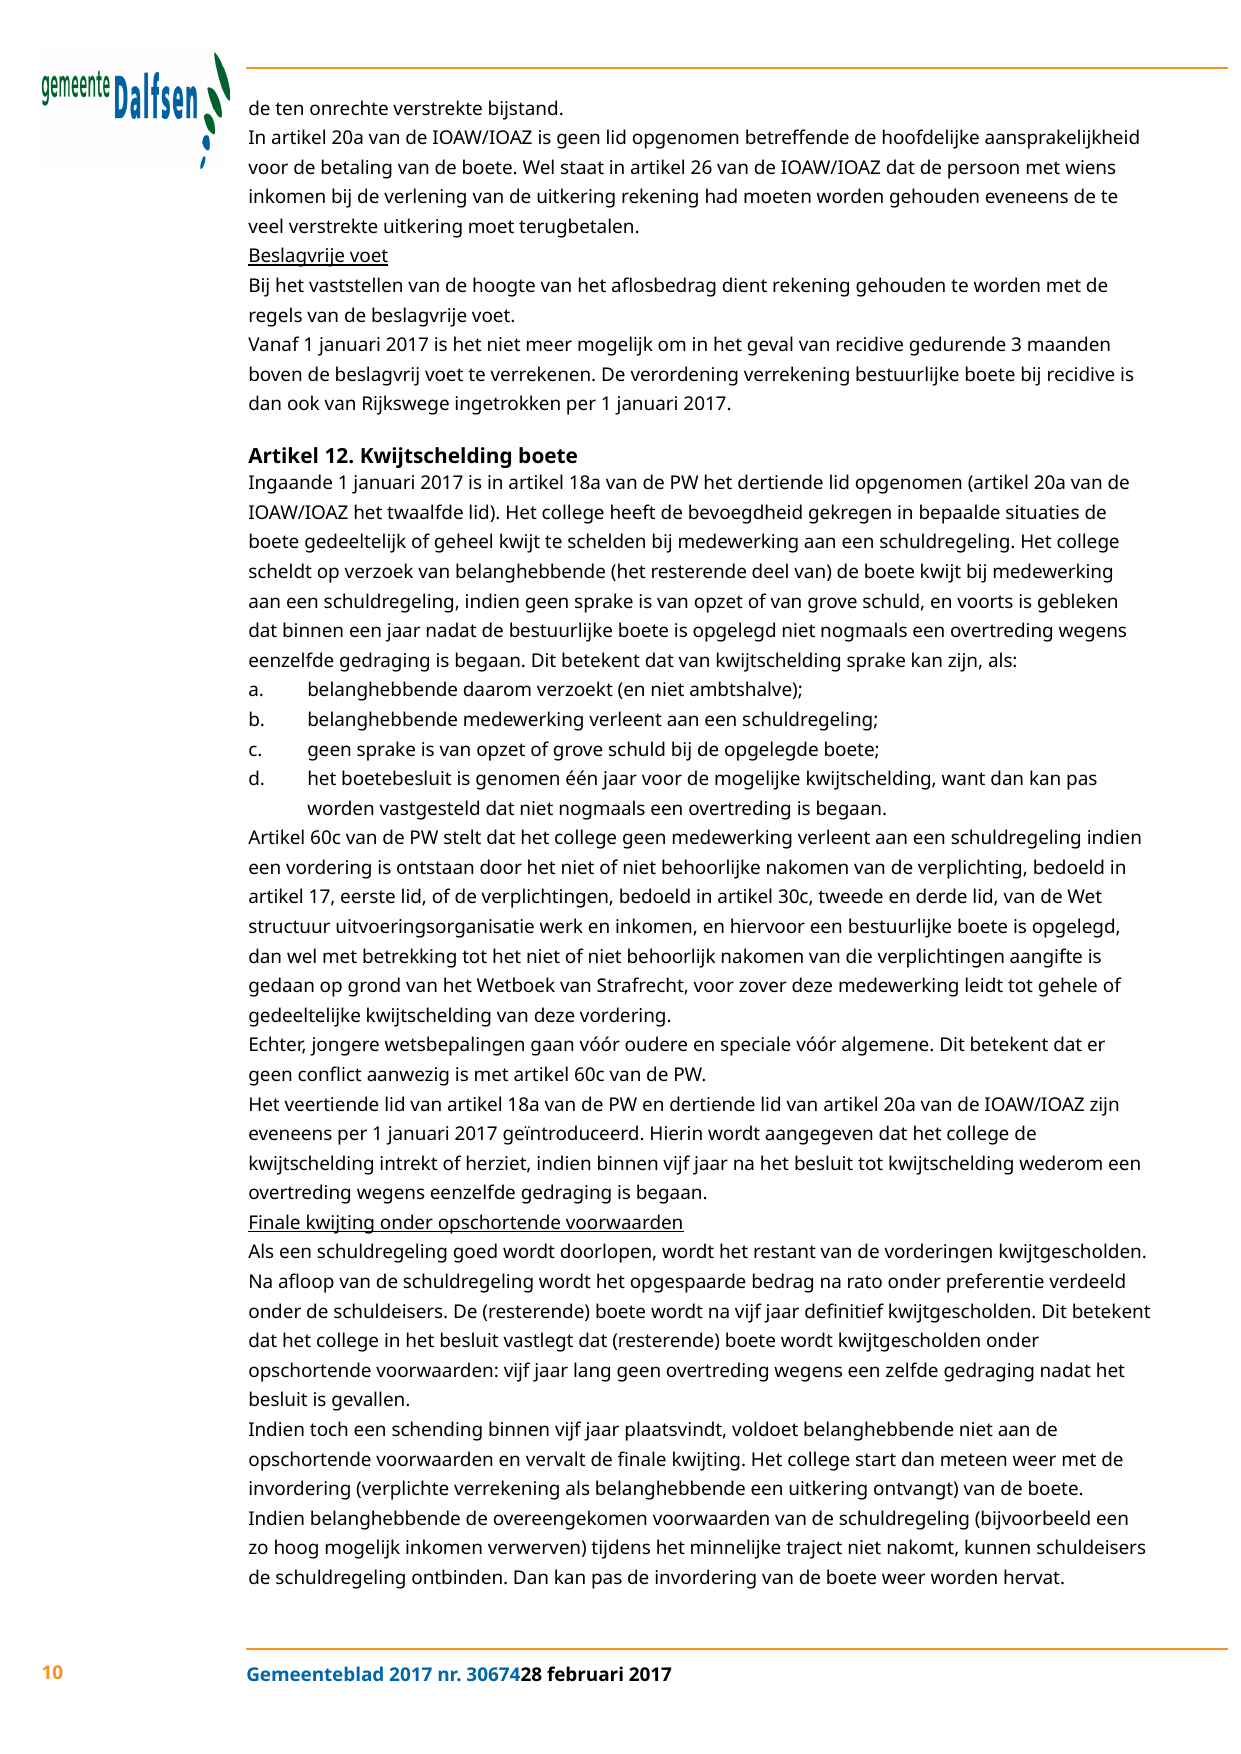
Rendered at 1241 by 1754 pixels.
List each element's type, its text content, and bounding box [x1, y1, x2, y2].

text Beslagvrije voet [248, 243, 1152, 268]
text Het veertiende lid van artikel 18a van de PW en dertiende lid van artikel 20a van de IOAW/IOAZ zijn eveneens per 1 januari 2017 geïntroduceerd. Hierin wordt aangegeven dat het college de kwijtschelding intrekt of herziet, indien binnen vijf jaar na het besluit tot kwijtschelding wederom een overtreding wegens eenzelfde gedraging is begaan. [248, 1091, 1152, 1205]
text Als een schuldregeling goed wordt doorlopen, wordt het restant van de vorderingen kwijtgescholden. Na afloop van de schuldregeling wordt het opgespaarde bedrag na rato onder preferentie verdeeld onder de schuldeisers. De (resterende) boete wordt na vijf jaar definitief kwijtgescholden. Dit betekent dat het college in het besluit vastlegt dat (resterende) boete wordt kwijtgescholden onder opschortende voorwaarden: vijf jaar lang geen overtreding wegens een zelfde gedraging nadat het besluit is gevallen. [248, 1239, 1152, 1412]
text Indien toch een schending binnen vijf jaar plaatsvindt, voldoet belanghebbende niet aan de opschortende voorwaarden en vervalt de finale kwijting. Het college start dan meteen weer met de invordering (verplichte verrekening als belanghebbende een uitkering ontvangt) van de boete. [248, 1416, 1152, 1501]
text Vanaf 1 januari 2017 is het niet meer mogelijk om in het geval van recidive gedurende 3 maanden boven de beslagvrij voet te verrekenen. De verordening verrekening bestuurlijke boete bij recidive is dan ook van Rijkswege ingetrokken per 1 januari 2017. [248, 331, 1152, 416]
text In artikel 20a van de IOAW/IOAZ is geen lid opgenomen betreffende de hoofdelijke aansprakelijkheid voor de betaling van de boete. Wel staat in artikel 26 van de IOAW/IOAZ dat de persoon met wiens inkomen bij de verlening van de uitkering rekening had moeten worden gehouden eveneens de te veel verstrekte uitkering moet terugbetalen. [248, 124, 1152, 239]
text Bij het vaststellen van de hoogte van het aflosbedrag dient rekening gehouden te worden met de regels van de beslagvrije voet. [248, 272, 1152, 328]
picture [41, 47, 231, 172]
list belanghebbende daarom verzoekt (en niet ambtshalve); [248, 677, 1152, 702]
text Echter, jongere wetsbepalingen gaan vóór oudere en speciale vóór algemene. Dit betekent dat er geen conflict aanwezig is met artikel 60c van de PW. [248, 1032, 1152, 1087]
text Artikel 12. Kwijtschelding boete [248, 441, 1152, 469]
text Finale kwijting onder opschortende voorwaarden [248, 1209, 1152, 1235]
list het boetebesluit is genomen één jaar voor de mogelijke kwijtschelding, want dan kan pas worden vastgesteld dat niet nogmaals een overtreding is begaan. [248, 765, 1152, 821]
text de ten onrechte verstrekte bijstand. [248, 95, 1152, 121]
list geen sprake is van opzet of grove schuld bij de opgelegde boete; [248, 736, 1152, 761]
text Indien belanghebbende de overeengekomen voorwaarden van de schuldregeling (bijvoorbeeld een zo hoog mogelijk inkomen verwerven) tijdens het minnelijke traject niet nakomt, kunnen schuldeisers de schuldregeling ontbinden. Dan kan pas de invordering van de boete weer worden hervat. [248, 1505, 1152, 1590]
text Ingaande 1 januari 2017 is in artikel 18a van de PW het dertiende lid opgenomen (artikel 20a van de IOAW/IOAZ het twaalfde lid). Het college heeft de bevoegdheid gekregen in bepaalde situaties de boete gedeeltelijk of geheel kwijt te schelden bij medewerking aan een schuldregeling. Het college scheldt op verzoek van belanghebbende (het resterende deel van) de boete kwijt bij medewerking aan een schuldregeling, indien geen sprake is van opzet of van grove schuld, en voorts is gebleken dat binnen een jaar nadat de bestuurlijke boete is opgelegd niet nogmaals een overtreding wegens eenzelfde gedraging is begaan. Dit betekent dat van kwijtschelding sprake kan zijn, als: [248, 469, 1152, 673]
list belanghebbende medewerking verleent aan een schuldregeling; [248, 706, 1152, 732]
text Artikel 60c van de PW stelt dat het college geen medewerking verleent aan een schuldregeling indien een vordering is ontstaan door het niet of niet behoorlijke nakomen van de verplichting, bedoeld in artikel 17, eerste lid, of de verplichtingen, bedoeld in artikel 30c, tweede en derde lid, van de Wet structuur uitvoeringsorganisatie werk en inkomen, en hiervoor een bestuurlijke boete is opgelegd, dan wel met betrekking tot het niet of niet behoorlijk nakomen van die verplichtingen aangifte is gedaan op grond van het Wetboek van Strafrecht, voor zover deze medewerking leidt tot gehele of gedeeltelijke kwijtschelding van deze vordering. [248, 824, 1152, 1028]
